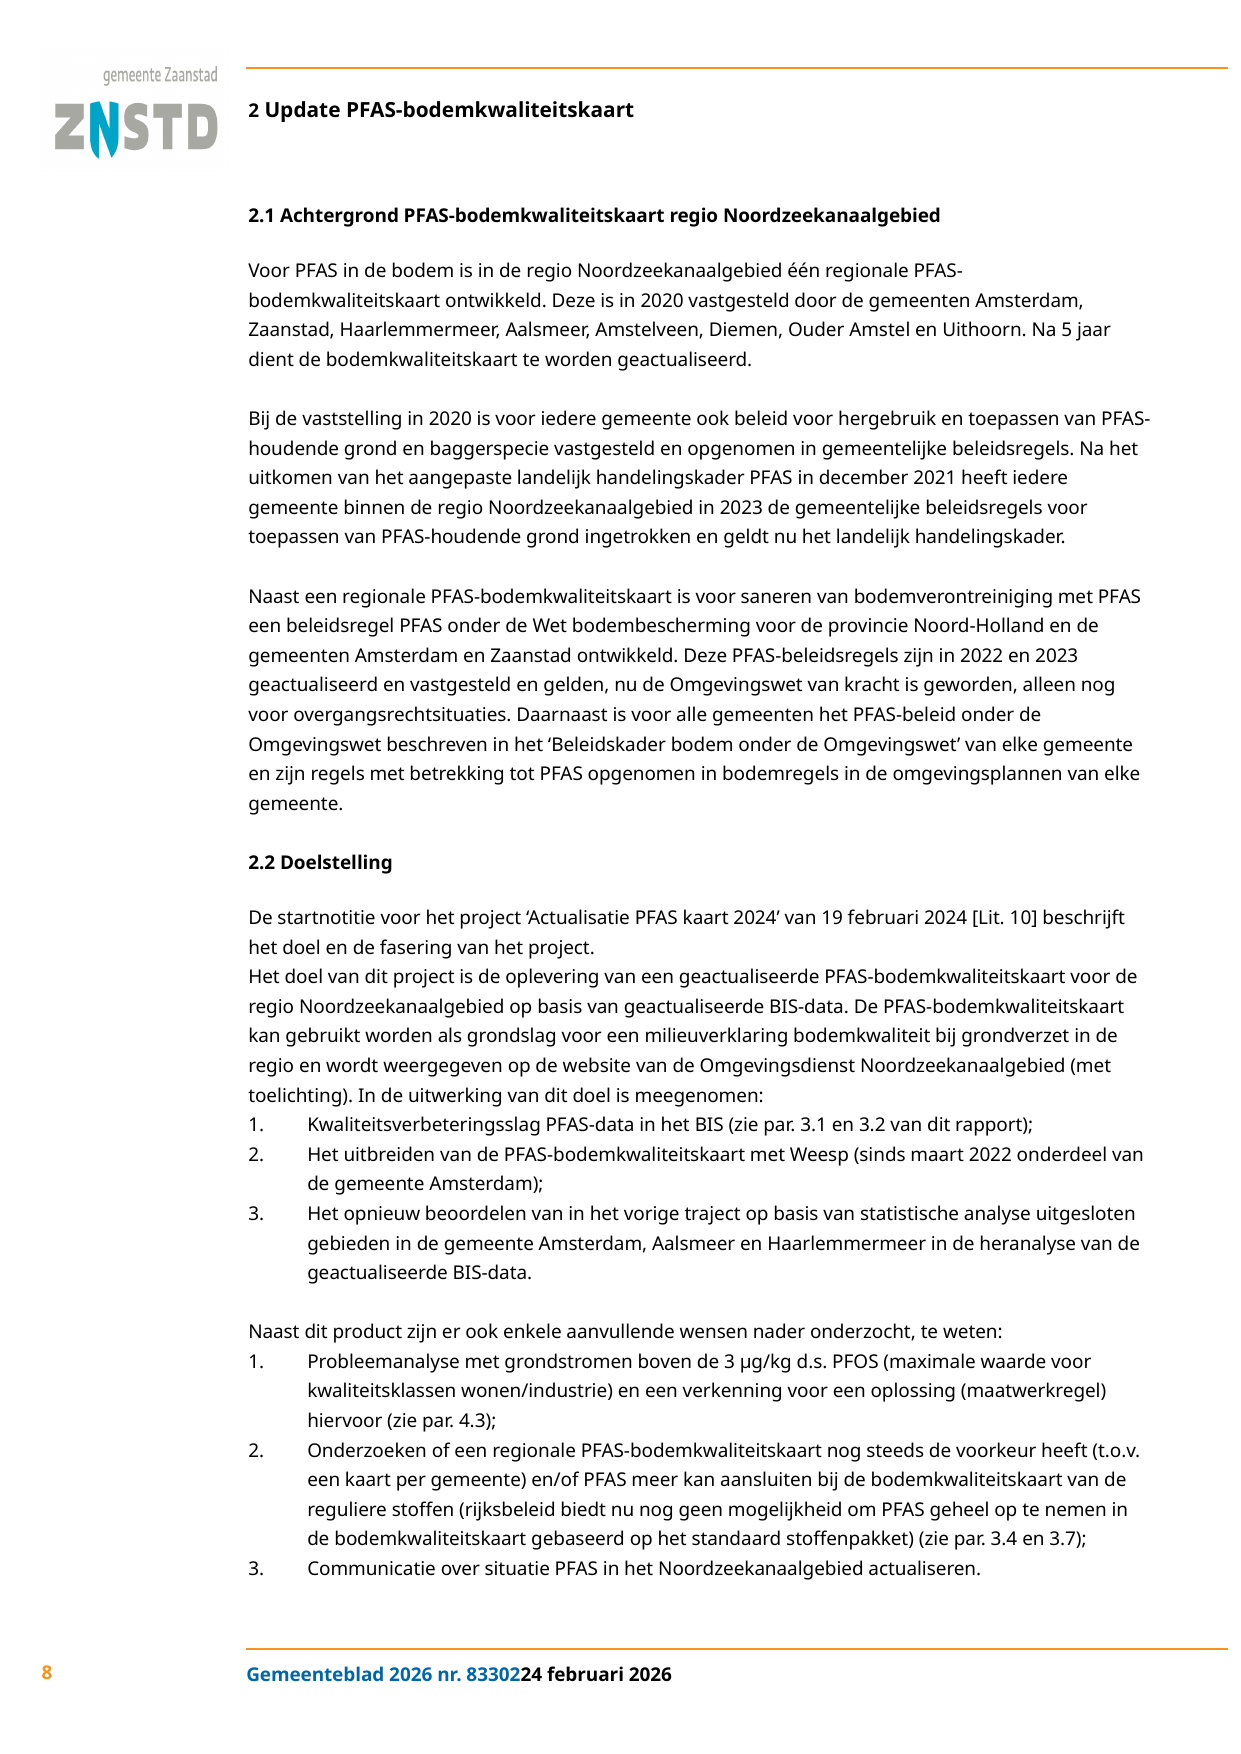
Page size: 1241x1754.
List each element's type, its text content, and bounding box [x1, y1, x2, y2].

list Probleemanalyse met grondstromen boven de 3 µg/kg d.s. PFOS (maximale waarde voor kwaliteitsklassen wonen/industrie) en een verkenning voor een oplossing (maatwerkregel) hiervoor (zie par. 4.3); [248, 1348, 1152, 1433]
list Kwaliteitsverbeteringsslag PFAS-data in het BIS (zie par. 3.1 en 3.2 van dit rapport); [248, 1111, 1152, 1137]
text Voor PFAS in de bodem is in de regio Noordzeekanaalgebied één regionale PFAS-bodemkwaliteitskaart ontwikkeld. Deze is in 2020 vastgesteld door de gemeenten Amsterdam, Zaanstad, Haarlemmermeer, Aalsmeer, Amstelveen, Diemen, Ouder Amstel en Uithoorn. Na 5 jaar dient de bodemkwaliteitskaart te worden geactualiseerd. [248, 257, 1152, 372]
text 2 Update PFAS-bodemkwaliteitskaart [248, 95, 1152, 123]
text 2.1 Achtergrond PFAS-bodemkwaliteitskaart regio Noordzeekanaalgebied [248, 202, 1152, 228]
text Naast dit product zijn er ook enkele aanvullende wensen nader onderzocht, te weten: [248, 1318, 1152, 1344]
list Het opnieuw beoordelen van in het vorige traject op basis van statistische analyse uitgesloten gebieden in de gemeente Amsterdam, Aalsmeer en Haarlemmermeer in de heranalyse van de geactualiseerde BIS-data. [248, 1200, 1152, 1285]
list Onderzoeken of een regionale PFAS-bodemkwaliteitskaart nog steeds de voorkeur heeft (t.o.v. een kaart per gemeente) en/of PFAS meer kan aansluiten bij de bodemkwaliteitskaart van de reguliere stoffen (rijksbeleid biedt nu nog geen mogelijkheid om PFAS geheel op te nemen in de bodemkwaliteitskaart gebaseerd op het standaard stoffenpakket) (zie par. 3.4 en 3.7); [248, 1437, 1152, 1551]
text Het doel van dit project is de oplevering van een geactualiseerde PFAS-bodemkwaliteitskaart voor de regio Noordzeekanaalgebied op basis van geactualiseerde BIS-data. De PFAS-bodemkwaliteitskaart kan gebruikt worden als grondslag voor een milieuverklaring bodemkwaliteit bij grondverzet in de regio en wordt weergegeven op de website van de Omgevingsdienst Noordzeekanaalgebied (met toelichting). In de uitwerking van dit doel is meegenomen: [248, 963, 1152, 1108]
text 2.2 Doelstelling [248, 849, 1152, 875]
picture [41, 47, 231, 172]
text De startnotitie voor het project ‘Actualisatie PFAS kaart 2024’ van 19 februari 2024 [Lit. 10] beschrijft het doel en de fasering van het project. [248, 904, 1152, 960]
text Naast een regionale PFAS-bodemkwaliteitskaart is voor saneren van bodemverontreiniging met PFAS een beleidsregel PFAS onder de Wet bodembescherming voor de provincie Noord-Holland en de gemeenten Amsterdam en Zaanstad ontwikkeld. Deze PFAS-beleidsregels zijn in 2022 en 2023 geactualiseerd en vastgesteld en gelden, nu de Omgevingswet van kracht is geworden, alleen nog voor overgangsrechtsituaties. Daarnaast is voor alle gemeenten het PFAS-beleid onder de Omgevingswet beschreven in het ‘Beleidskader bodem onder de Omgevingswet’ van elke gemeente en zijn regels met betrekking tot PFAS opgenomen in bodemregels in de omgevingsplannen van elke gemeente. [248, 583, 1152, 816]
list Het uitbreiden van de PFAS-bodemkwaliteitskaart met Weesp (sinds maart 2022 onderdeel van de gemeente Amsterdam); [248, 1141, 1152, 1196]
text Bij de vaststelling in 2020 is voor iedere gemeente ook beleid voor hergebruik en toepassen van PFAS- houdende grond en baggerspecie vastgesteld en opgenomen in gemeentelijke beleidsregels. Na het uitkomen van het aangepaste landelijk handelingskader PFAS in december 2021 heeft iedere gemeente binnen de regio Noordzeekanaalgebied in 2023 de gemeentelijke beleidsregels voor toepassen van PFAS-houdende grond ingetrokken en geldt nu het landelijk handelingskader. [248, 405, 1152, 549]
list Communicatie over situatie PFAS in het Noordzeekanaalgebied actualiseren. [248, 1555, 1152, 1581]
